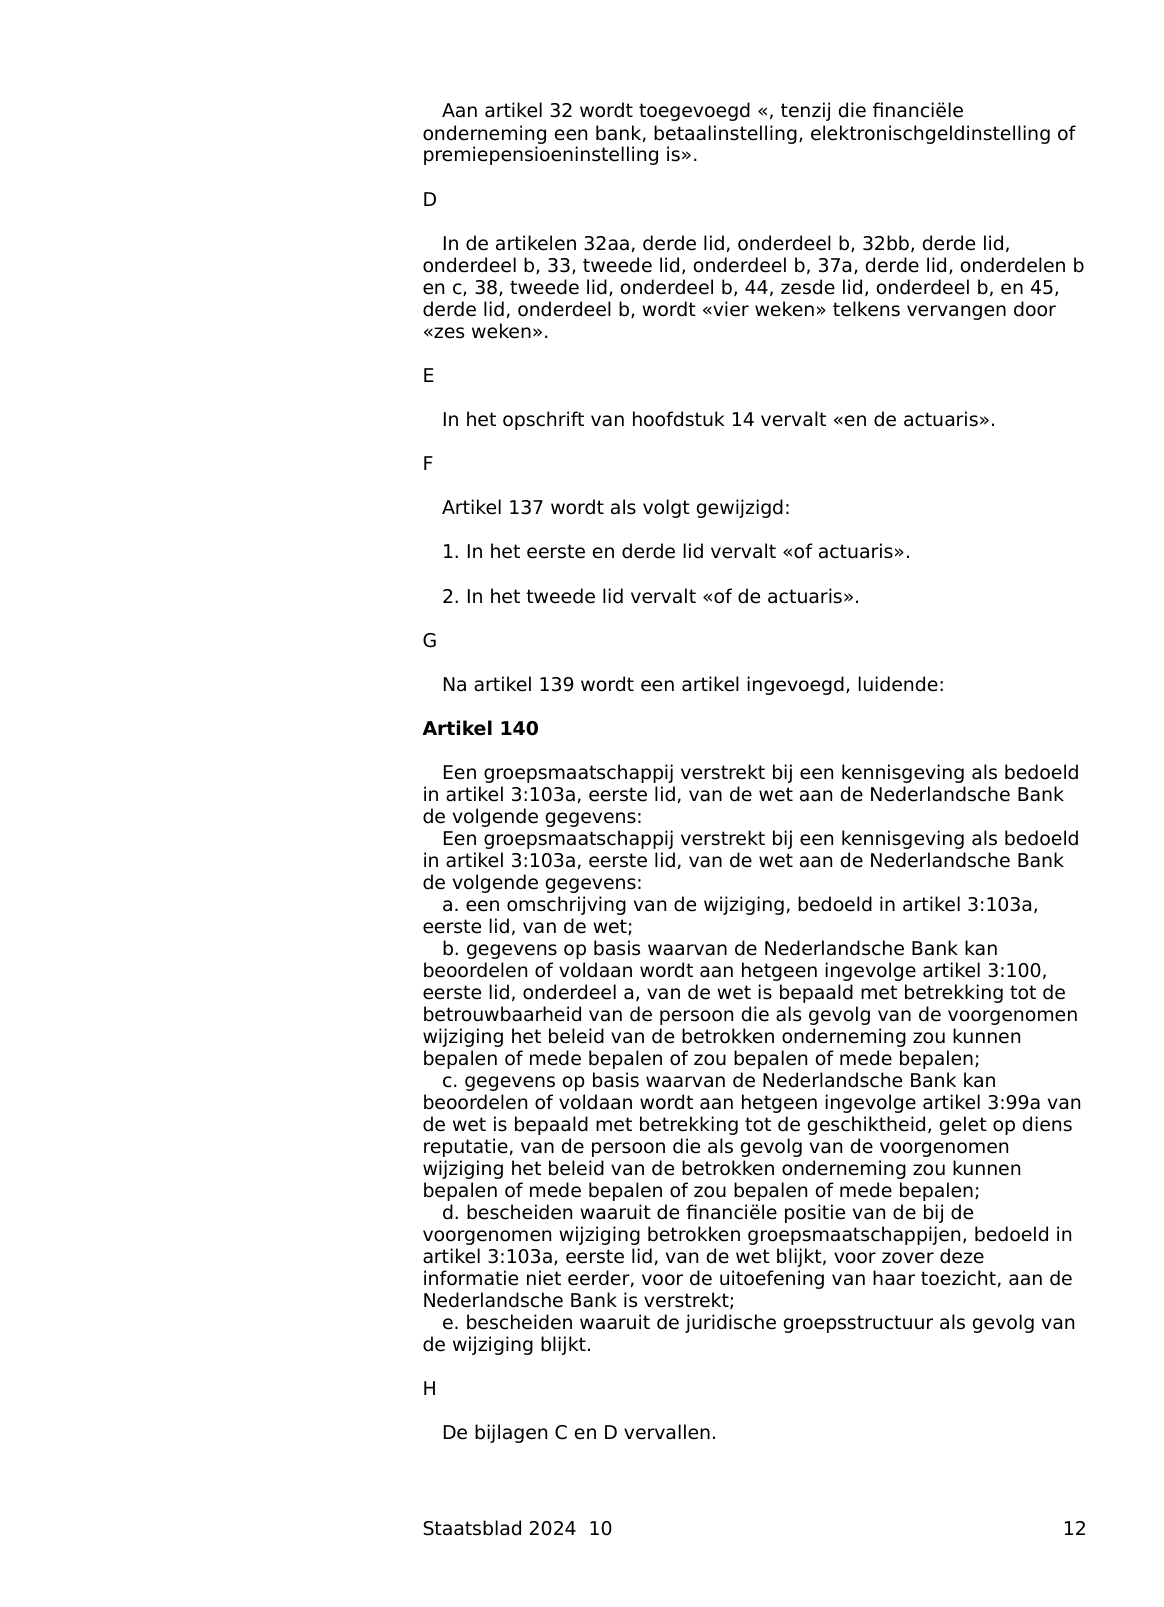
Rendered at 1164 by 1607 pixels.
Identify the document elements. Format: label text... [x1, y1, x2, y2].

subtitle Artikel 140 [422, 718, 1087, 740]
text b. gegevens op basis waarvan de Nederlandsche Bank kan beoordelen of voldaan wordt aan hetgeen ingevolge artikel 3:100, eerste lid, onderdeel a, van de wet is bepaald met betrekking tot de betrouwbaarheid van de persoon die als gevolg van de voorgenomen wijziging het beleid van de betrokken onderneming zou kunnen bepalen of mede bepalen of zou bepalen of mede bepalen; [422, 938, 1087, 1070]
text In het opschrift van hoofdstuk 14 vervalt «en de actuaris». [422, 409, 1087, 431]
text D [422, 188, 1087, 211]
text d. bescheiden waaruit de financiële positie van de bij de voorgenomen wijziging betrokken groepsmaatschappijen, bedoeld in artikel 3:103a, eerste lid, van de wet blijkt, voor zover deze informatie niet eerder, voor de uitoefening van haar toezicht, aan de Nederlandsche Bank is verstrekt; [422, 1202, 1087, 1312]
text Artikel 137 wordt als volgt gewijzigd: [422, 497, 1087, 519]
text Een groepsmaatschappij verstrekt bij een kennisgeving als bedoeld in artikel 3:103a, eerste lid, van de wet aan de Nederlandsche Bank de volgende gegevens: [422, 828, 1087, 894]
text F [422, 453, 1087, 475]
text 2. In het tweede lid vervalt «of de actuaris». [422, 586, 1087, 608]
text G [422, 630, 1087, 652]
text 1. In het eerste en derde lid vervalt «of actuaris». [422, 541, 1087, 563]
text H [422, 1378, 1087, 1400]
text In de artikelen 32aa, derde lid, onderdeel b, 32bb, derde lid, onderdeel b, 33, tweede lid, onderdeel b, 37a, derde lid, onderdelen b en c, 38, tweede lid, onderdeel b, 44, zesde lid, onderdeel b, en 45, derde lid, onderdeel b, wordt «vier weken» telkens vervangen door «zes weken». [422, 233, 1087, 343]
text Na artikel 139 wordt een artikel ingevoegd, luidende: [422, 674, 1087, 696]
text De bijlagen C en D vervallen. [422, 1422, 1087, 1444]
text a. een omschrijving van de wijziging, bedoeld in artikel 3:103a, eerste lid, van de wet; [422, 894, 1087, 938]
text Aan artikel 32 wordt toegevoegd «, tenzij die financiële onderneming een bank, betaalinstelling, elektronischgeldinstelling of premiepensioeninstelling is». [422, 100, 1087, 166]
text Een groepsmaatschappij verstrekt bij een kennisgeving als bedoeld in artikel 3:103a, eerste lid, van de wet aan de Nederlandsche Bank de volgende gegevens: [422, 762, 1087, 828]
text E [422, 365, 1087, 387]
text e. bescheiden waaruit de juridische groepsstructuur als gevolg van de wijziging blijkt. [422, 1312, 1087, 1356]
text c. gegevens op basis waarvan de Nederlandsche Bank kan beoordelen of voldaan wordt aan hetgeen ingevolge artikel 3:99a van de wet is bepaald met betrekking tot de geschiktheid, gelet op diens reputatie, van de persoon die als gevolg van de voorgenomen wijziging het beleid van de betrokken onderneming zou kunnen bepalen of mede bepalen of zou bepalen of mede bepalen; [422, 1070, 1087, 1202]
